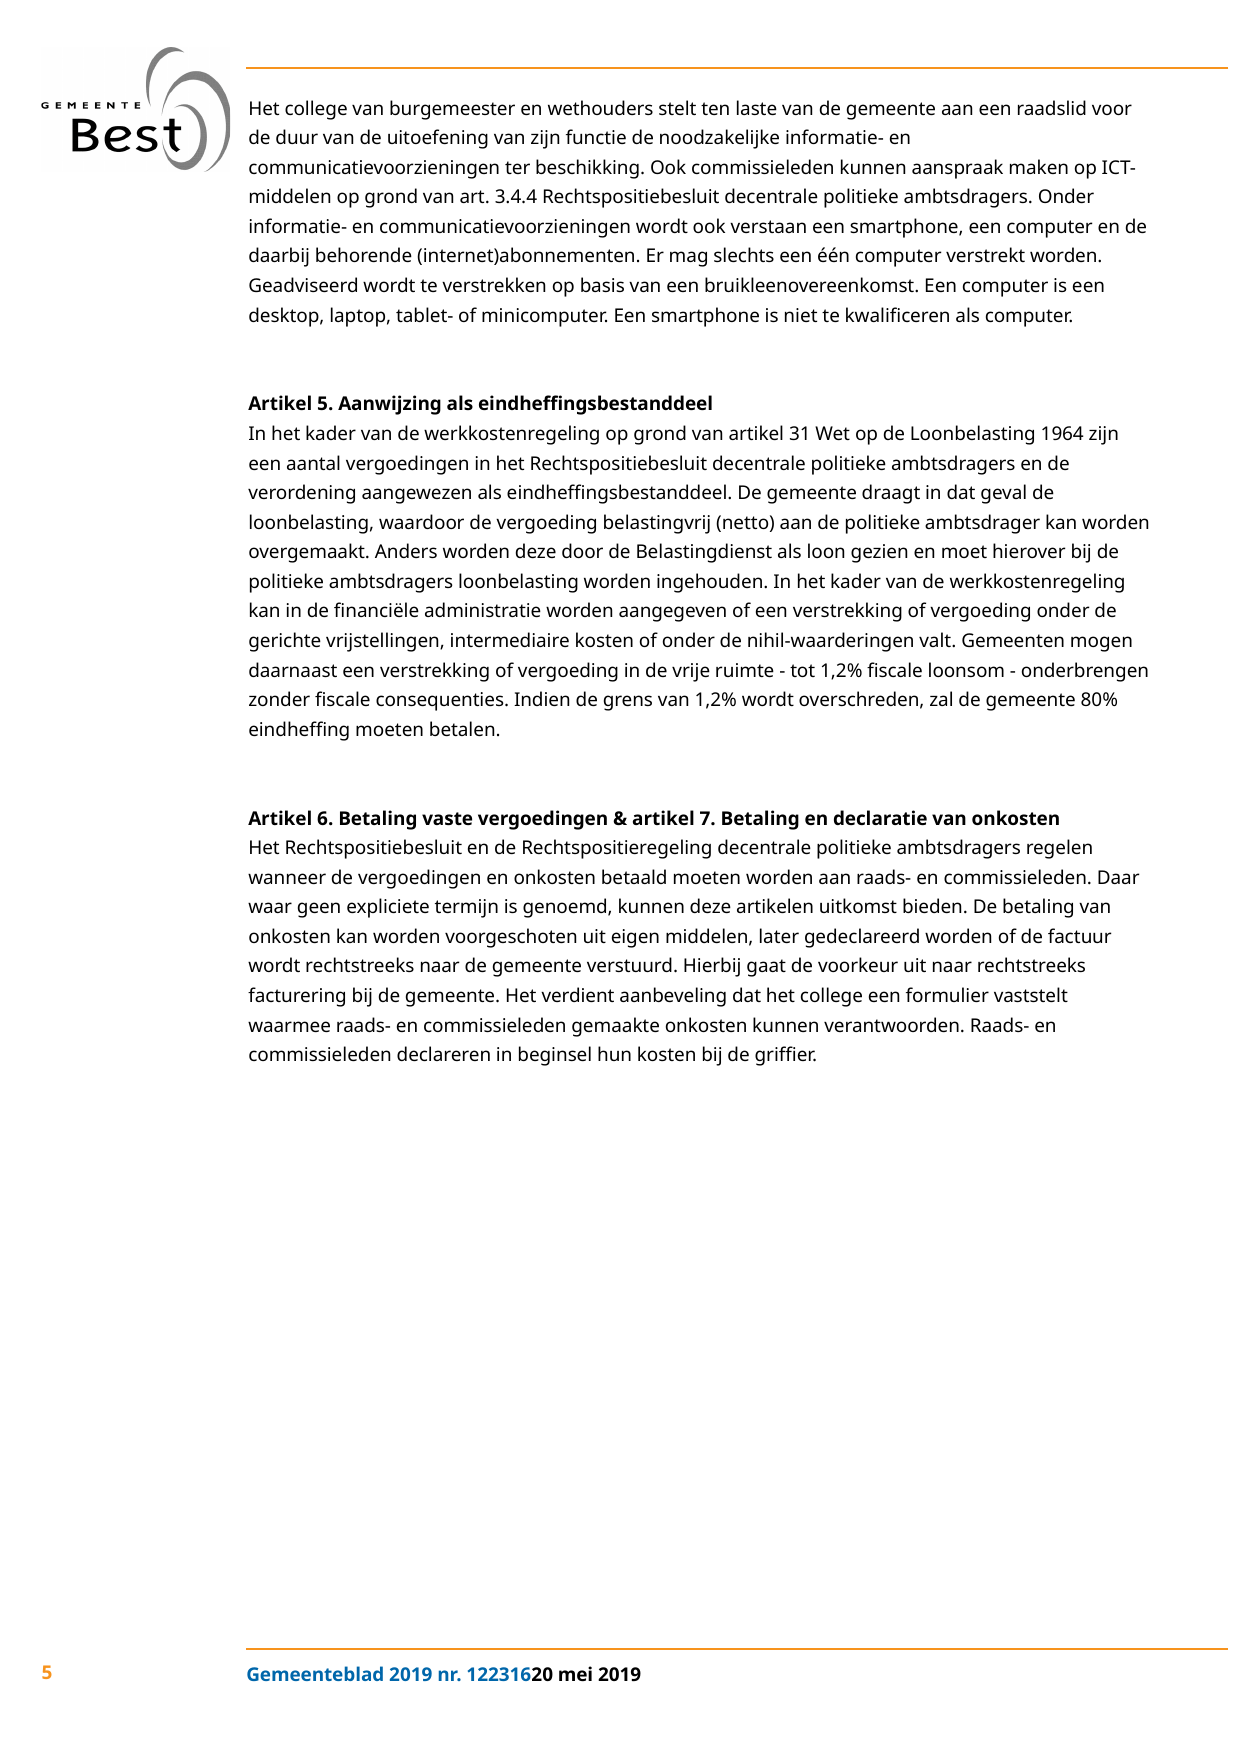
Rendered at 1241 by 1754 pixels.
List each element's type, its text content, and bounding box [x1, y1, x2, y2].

text Artikel 5. Aanwijzing als eindheffingsbestanddeel [248, 391, 1152, 416]
text Artikel 6. Betaling vaste vergoedingen & artikel 7. Betaling en declaratie van onkosten [248, 805, 1152, 831]
text Het college van burgemeester en wethouders stelt ten laste van de gemeente aan een raadslid voor de duur van de uitoefening van zijn functie de noodzakelijke informatie- en communicatievoorzieningen ter beschikking. Ook commissieleden kunnen aanspraak maken op ICT-middelen op grond van art. 3.4.4 Rechtspositiebesluit decentrale politieke ambtsdragers. Onder informatie- en communicatievoorzieningen wordt ook verstaan een smartphone, een computer en de daarbij behorende (internet)abonnementen. Er mag slechts een één computer verstrekt worden. Geadviseerd wordt te verstrekken op basis van een bruikleenovereenkomst. Een computer is een desktop, laptop, tablet- of minicomputer. Een smartphone is niet te kwalificeren als computer. [248, 95, 1152, 328]
text In het kader van de werkkostenregeling op grond van artikel 31 Wet op de Loonbelasting 1964 zijn een aantal vergoedingen in het Rechtspositiebesluit decentrale politieke ambtsdragers en de verordening aangewezen als eindheffingsbestanddeel. De gemeente draagt in dat geval de loonbelasting, waardoor de vergoeding belastingvrij (netto) aan de politieke ambtsdrager kan worden overgemaakt. Anders worden deze door de Belastingdienst als loon gezien en moet hierover bij de politieke ambtsdragers loonbelasting worden ingehouden. In het kader van de werkkostenregeling kan in de financiële administratie worden aangegeven of een verstrekking of vergoeding onder de gerichte vrijstellingen, intermediaire kosten of onder de nihil-waarderingen valt. Gemeenten mogen daarnaast een verstrekking of vergoeding in de vrije ruimte - tot 1,2% fiscale loonsom - onderbrengen zonder fiscale consequenties. Indien de grens van 1,2% wordt overschreden, zal de gemeente 80% eindheffing moeten betalen. [248, 420, 1152, 742]
picture [41, 47, 231, 172]
text Het Rechtspositiebesluit en de Rechtspositieregeling decentrale politieke ambtsdragers regelen wanneer de vergoedingen en onkosten betaald moeten worden aan raads- en commissieleden. Daar waar geen expliciete termijn is genoemd, kunnen deze artikelen uitkomst bieden. De betaling van onkosten kan worden voorgeschoten uit eigen middelen, later gedeclareerd worden of de factuur wordt rechtstreeks naar de gemeente verstuurd. Hierbij gaat de voorkeur uit naar rechtstreeks facturering bij de gemeente. Het verdient aanbeveling dat het college een formulier vaststelt waarmee raads- en commissieleden gemaakte onkosten kunnen verantwoorden. Raads- en commissieleden declareren in beginsel hun kosten bij de griffier. [248, 834, 1152, 1067]
